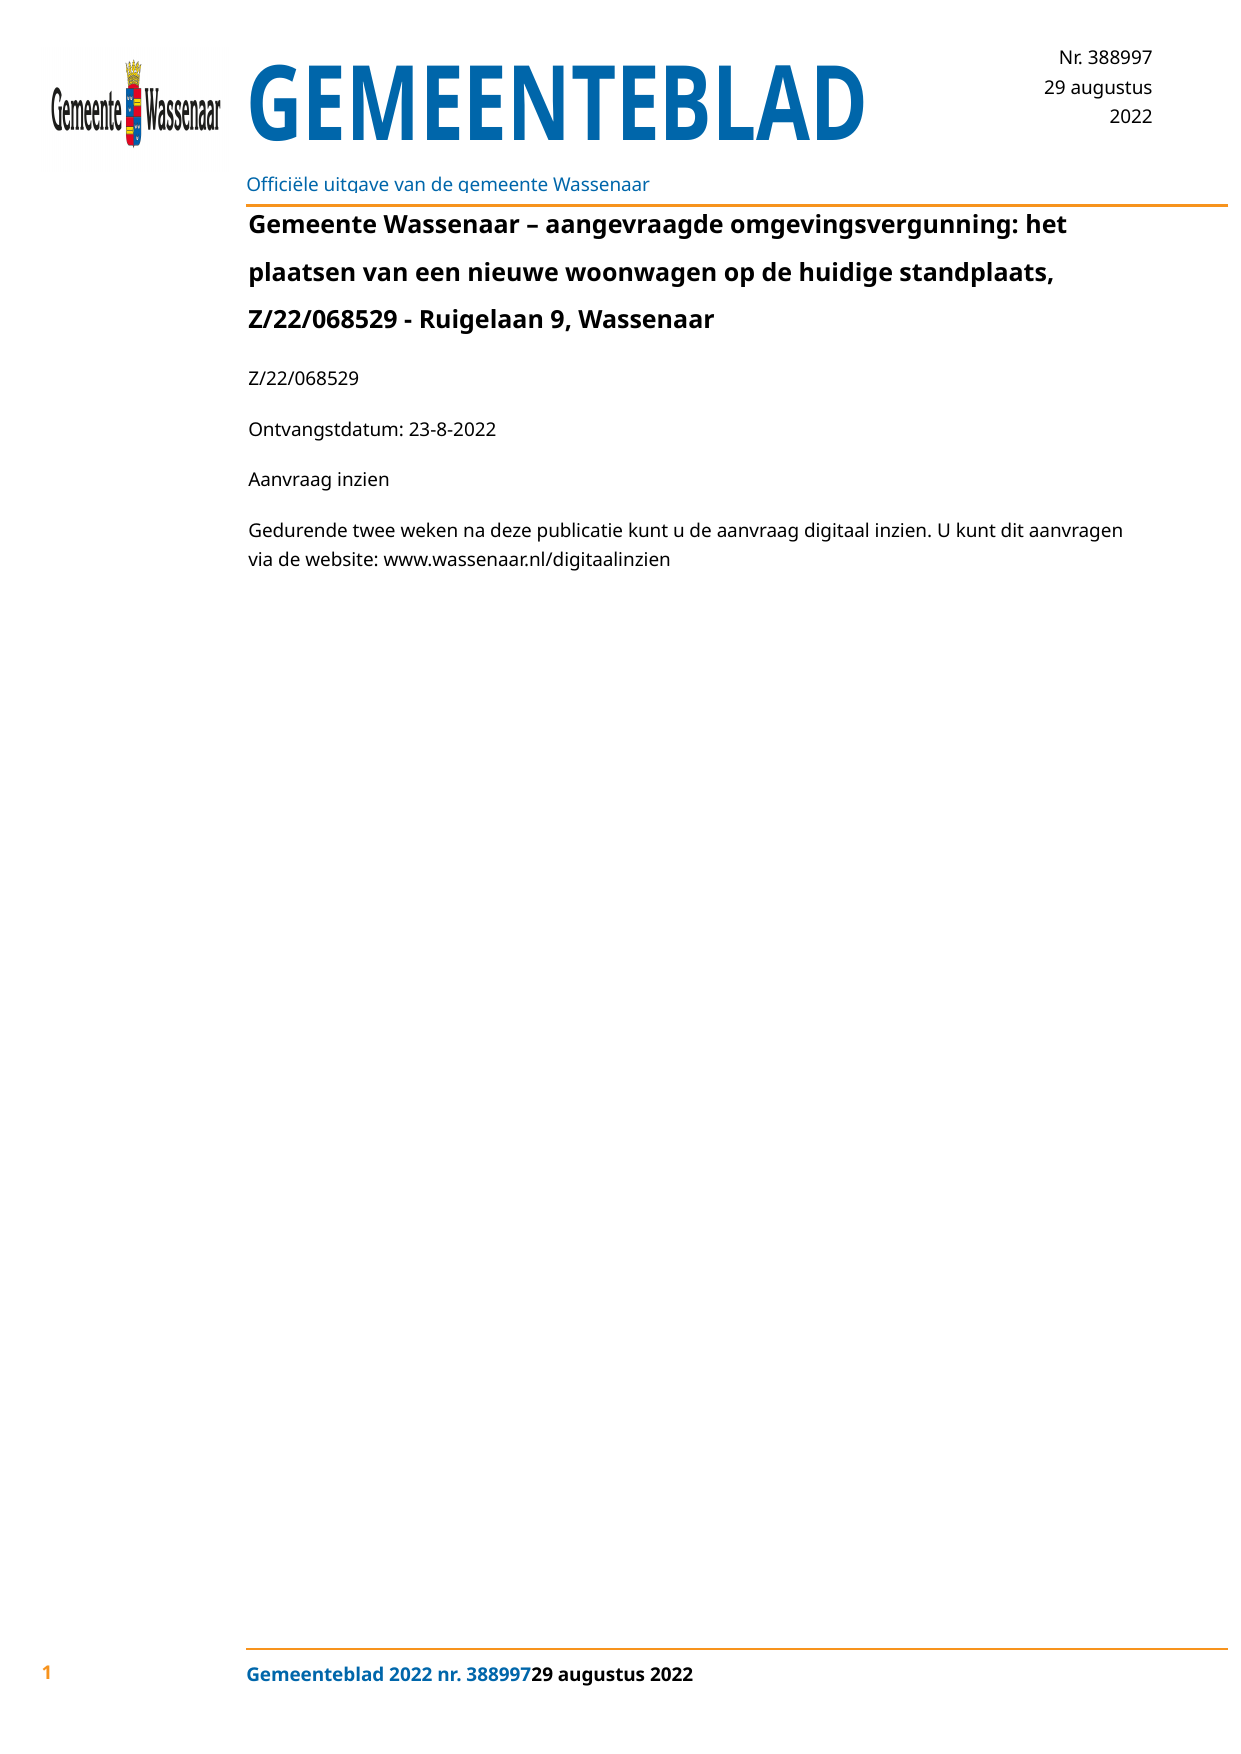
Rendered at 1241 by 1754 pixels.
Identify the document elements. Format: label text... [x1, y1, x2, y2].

text Ontvangstdatum: 23-8-2022 [248, 416, 1152, 442]
picture [41, 47, 231, 172]
text Z/22/068529 [248, 366, 1152, 391]
text Aanvraag inzien [248, 466, 1152, 492]
text Gemeente Wassenaar – aangevraagde omgevingsvergunning: het plaatsen van een nieuwe woonwagen op de huidige standplaats, Z/22/068529 - Ruigelaan 9, Wassenaar [248, 207, 1152, 336]
text Gedurende twee weken na deze publicatie kunt u de aanvraag digitaal inzien. U kunt dit aanvragen via de website: www.wassenaar.nl/digitaalinzien [248, 517, 1152, 572]
